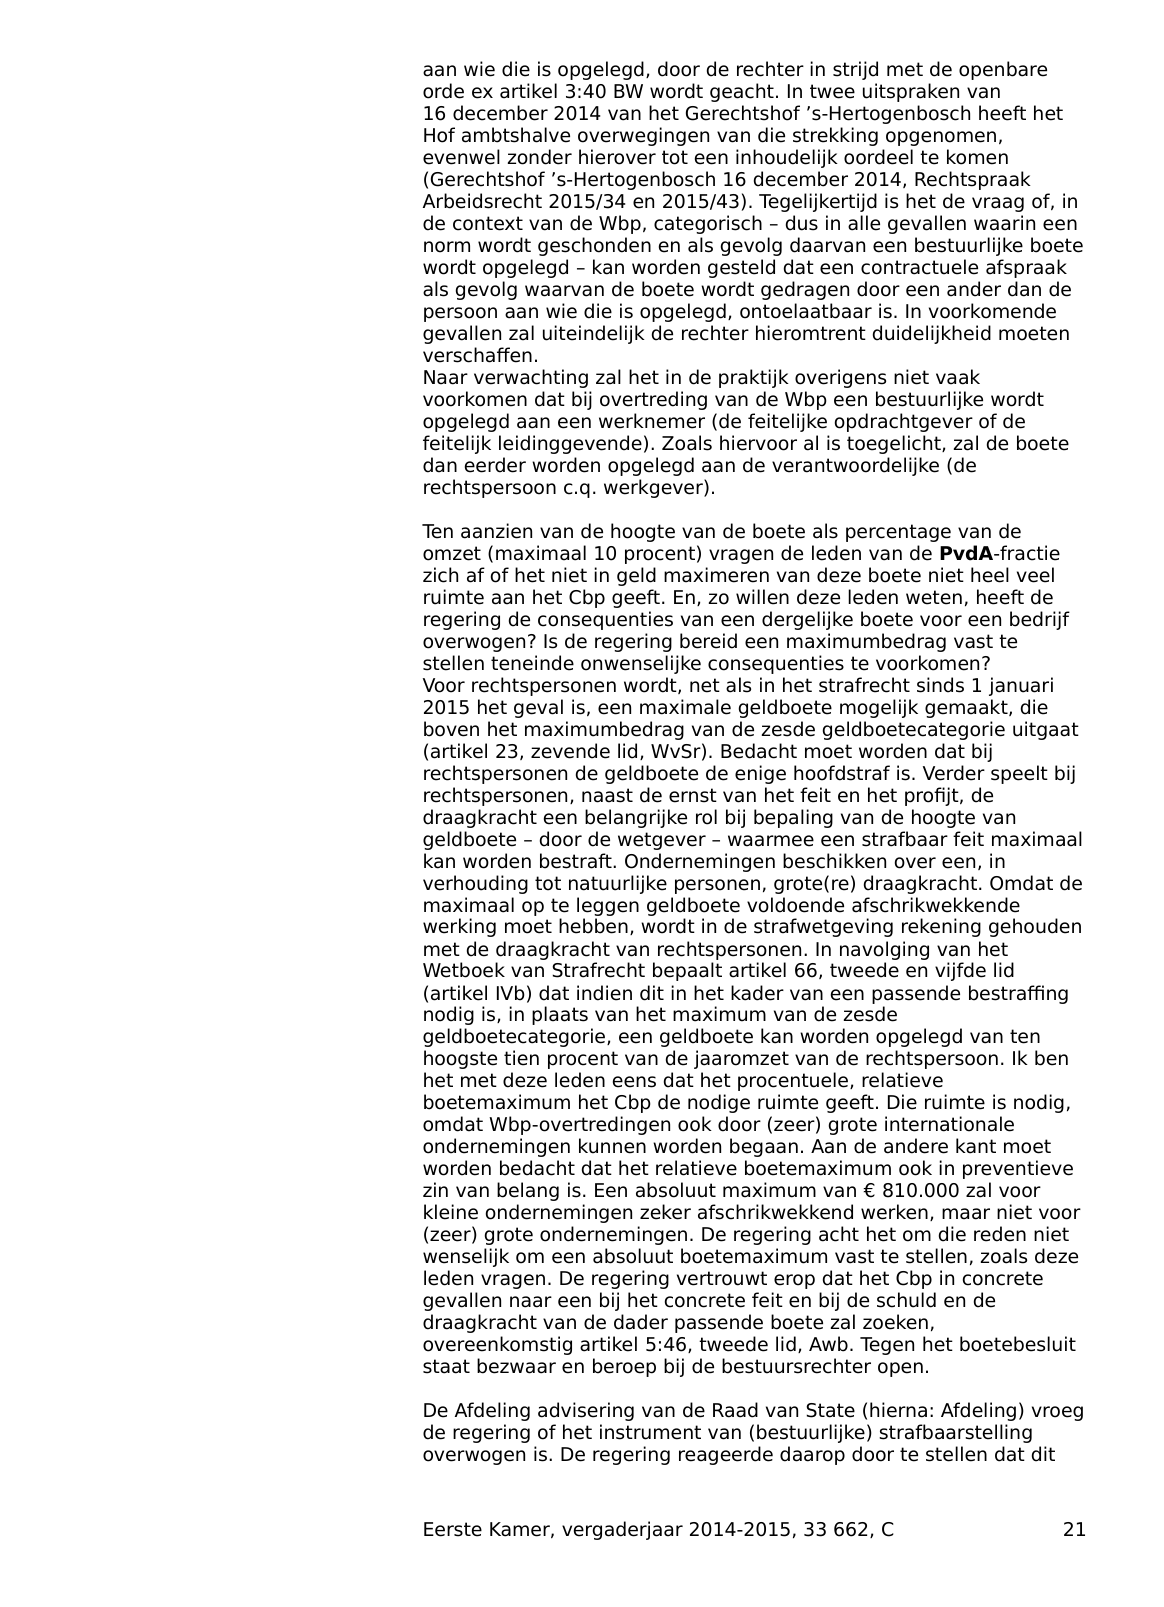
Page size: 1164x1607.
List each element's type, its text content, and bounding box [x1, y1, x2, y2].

text Voor rechtspersonen wordt, net als in het strafrecht sinds 1 januari 2015 het geval is, een maximale geldboete mogelijk gemaakt, die boven het maximumbedrag van de zesde geldboetecategorie uitgaat (artikel 23, zevende lid, WvSr). Bedacht moet worden dat bij rechtspersonen de geldboete de enige hoofdstraf is. Verder speelt bij rechtspersonen, naast de ernst van het feit en het profijt, de draagkracht een belangrijke rol bij bepaling van de hoogte van geldboete – door de wetgever – waarmee een strafbaar feit maximaal kan worden bestraft. Ondernemingen beschikken over een, in verhouding tot natuurlijke personen, grote(re) draagkracht. Omdat de maximaal op te leggen geldboete voldoende afschrikwekkende werking moet hebben, wordt in de strafwetgeving rekening gehouden met de draagkracht van rechtspersonen. In navolging van het Wetboek van Strafrecht bepaalt artikel 66, tweede en vijfde lid (artikel IVb) dat indien dit in het kader van een passende bestraffing nodig is, in plaats van het maximum van de zesde geldboetecategorie, een geldboete kan worden opgelegd van ten hoogste tien procent van de jaaromzet van de rechtspersoon. Ik ben het met deze leden eens dat het procentuele, relatieve boetemaximum het Cbp de nodige ruimte geeft. Die ruimte is nodig, omdat Wbp-overtredingen ook door (zeer) grote internationale ondernemingen kunnen worden begaan. Aan de andere kant moet worden bedacht dat het relatieve boetemaximum ook in preventieve zin van belang is. Een absoluut maximum van € 810.000 zal voor kleine ondernemingen zeker afschrikwekkend werken, maar niet voor (zeer) grote ondernemingen. De regering acht het om die reden niet wenselijk om een absoluut boetemaximum vast te stellen, zoals deze leden vragen. De regering vertrouwt erop dat het Cbp in concrete gevallen naar een bij het concrete feit en bij de schuld en de draagkracht van de dader passende boete zal zoeken, overeenkomstig artikel 5:46, tweede lid, Awb. Tegen het boetebesluit staat bezwaar en beroep bij de bestuursrechter open. [422, 675, 1087, 1378]
text De Afdeling advisering van de Raad van State (hierna: Afdeling) vroeg de regering of het instrument van (bestuurlijke) strafbaarstelling overwogen is. De regering reageerde daarop door te stellen dat dit [422, 1400, 1087, 1466]
text Ten aanzien van de hoogte van de boete als percentage van de omzet (maximaal 10 procent) vragen de leden van de PvdA-fractie zich af of het niet in geld maximeren van deze boete niet heel veel ruimte aan het Cbp geeft. En, zo willen deze leden weten, heeft de regering de consequenties van een dergelijke boete voor een bedrijf overwogen? Is de regering bereid een maximumbedrag vast te stellen teneinde onwenselijke consequenties te voorkomen? [422, 521, 1087, 675]
text Naar verwachting zal het in de praktijk overigens niet vaak voorkomen dat bij overtreding van de Wbp een bestuurlijke wordt opgelegd aan een werknemer (de feitelijke opdrachtgever of de feitelijk leidinggevende). Zoals hiervoor al is toegelicht, zal de boete dan eerder worden opgelegd aan de verantwoordelijke (de rechtspersoon c.q. werkgever). [422, 367, 1087, 499]
text aan wie die is opgelegd, door de rechter in strijd met de openbare orde ex artikel 3:40 BW wordt geacht. In twee uitspraken van 16 december 2014 van het Gerechtshof ’s-Hertogenbosch heeft het Hof ambtshalve overwegingen van die strekking opgenomen, evenwel zonder hierover tot een inhoudelijk oordeel te komen (Gerechtshof ’s-Hertogenbosch 16 december 2014, Rechtspraak Arbeidsrecht 2015/34 en 2015/43). Tegelijkertijd is het de vraag of, in de context van de Wbp, categorisch – dus in alle gevallen waarin een norm wordt geschonden en als gevolg daarvan een bestuurlijke boete wordt opgelegd – kan worden gesteld dat een contractuele afspraak als gevolg waarvan de boete wordt gedragen door een ander dan de persoon aan wie die is opgelegd, ontoelaatbaar is. In voorkomende gevallen zal uiteindelijk de rechter hieromtrent duidelijkheid moeten verschaffen. [422, 59, 1087, 367]
